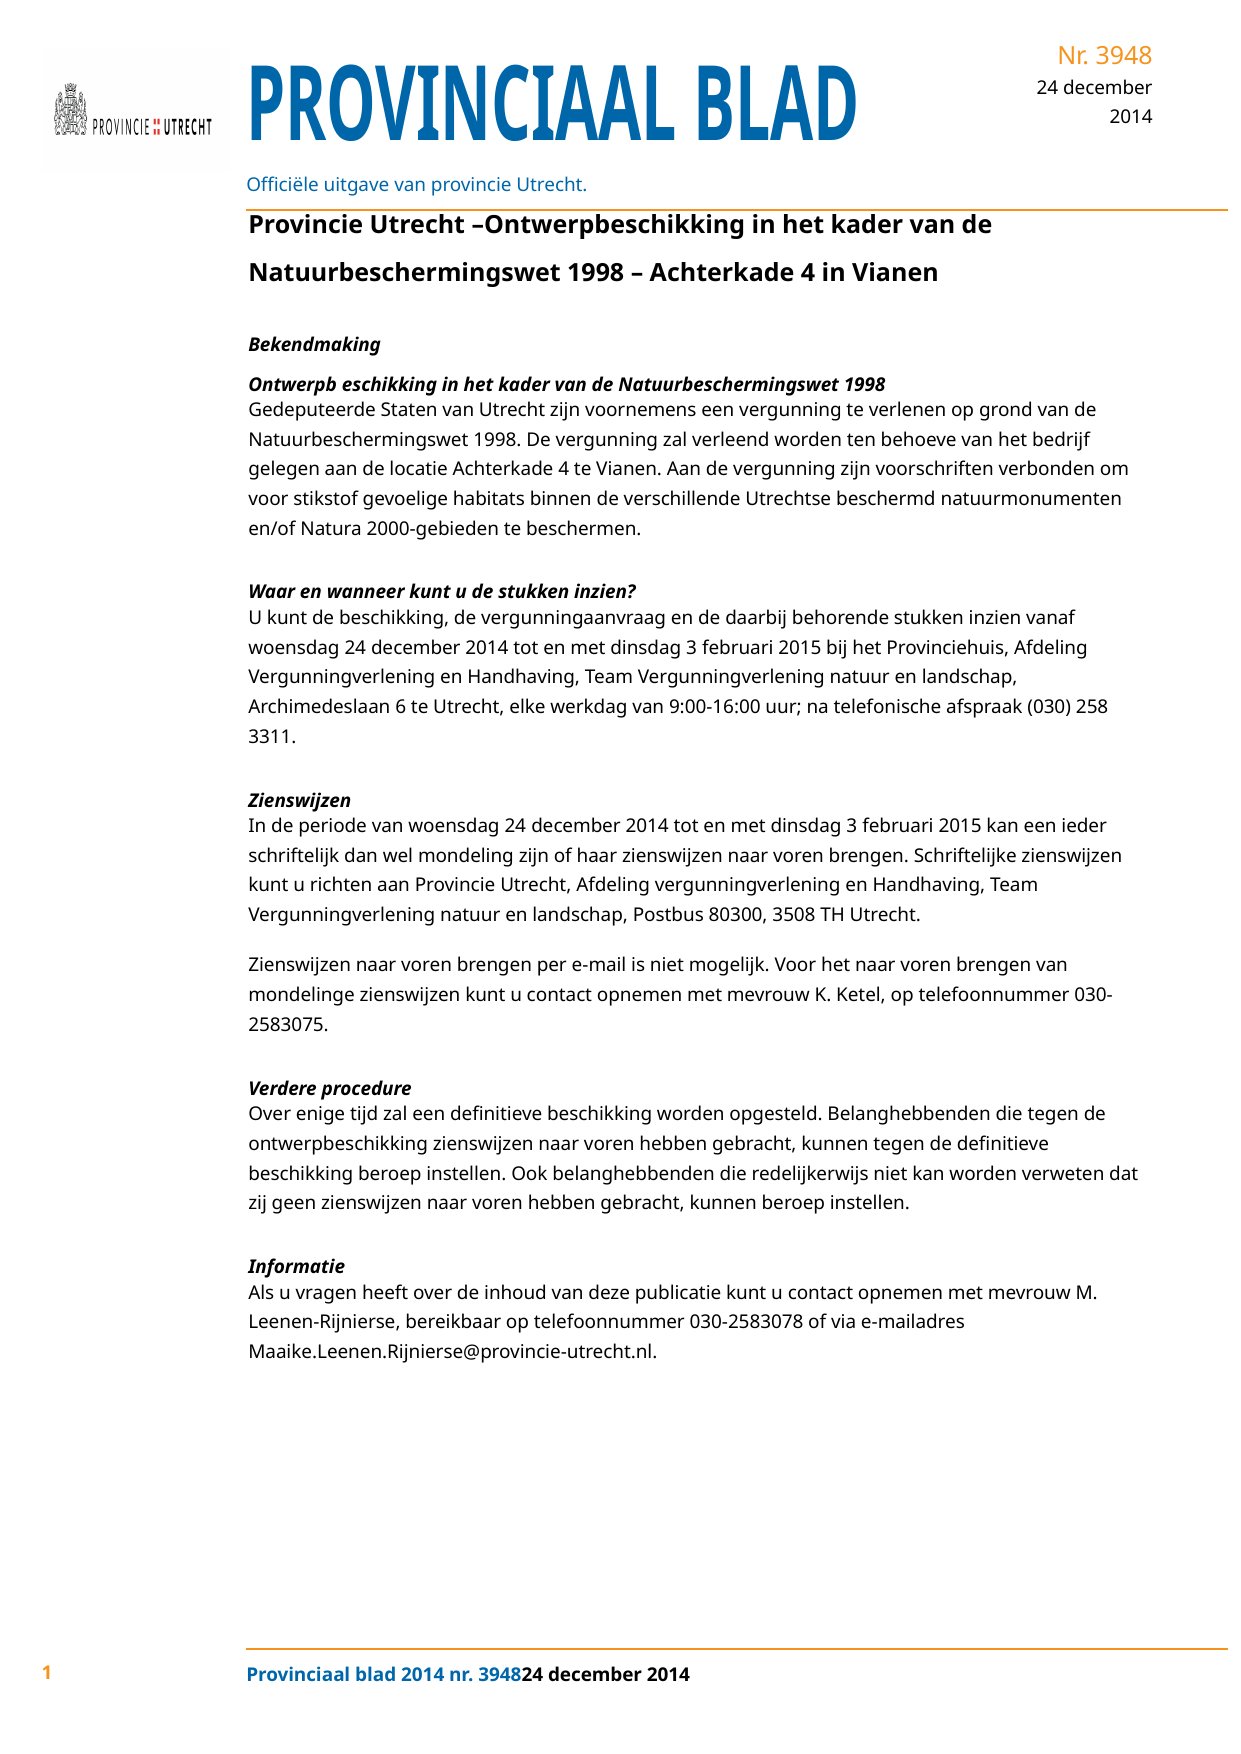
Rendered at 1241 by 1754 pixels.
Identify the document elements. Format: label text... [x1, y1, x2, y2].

text U kunt de beschikking, de vergunningaanvraag en de daarbij behorende stukken inzien vanaf woensdag 24 december 2014 tot en met dinsdag 3 februari 2015 bij het Provinciehuis, Afdeling Vergunningverlening en Handhaving, Team Vergunningverlening natuur en landschap, Archimedeslaan 6 te Utrecht, elke werkdag van 9:00-16:00 uur; na telefonische afspraak (030) 258 3311. [248, 604, 1152, 748]
text Over enige tijd zal een definitieve beschikking worden opgesteld. Belanghebbenden die tegen de ontwerpbeschikking zienswijzen naar voren hebben gebracht, kunnen tegen de definitieve beschikking beroep instellen. Ook belanghebbenden die redelijkerwijs niet kan worden verweten dat zij geen zienswijzen naar voren hebben gebracht, kunnen beroep instellen. [248, 1101, 1152, 1215]
text In de periode van woensdag 24 december 2014 tot en met dinsdag 3 februari 2015 kan een ieder schriftelijk dan wel mondeling zijn of haar zienswijzen naar voren brengen. Schriftelijke zienswijzen kunt u richten aan Provincie Utrecht, Afdeling vergunningverlening en Handhaving, Team Vergunningverlening natuur en landschap, Postbus 80300, 3508 TH Utrecht. [248, 812, 1152, 927]
text Gedeputeerde Staten van Utrecht zijn voornemens een vergunning te verlenen op grond van de Natuurbeschermingswet 1998. De vergunning zal verleend worden ten behoeve van het bedrijf gelegen aan de locatie Achterkade 4 te Vianen. Aan de vergunning zijn voorschriften verbonden om voor stikstof gevoelige habitats binnen de verschillende Utrechtse beschermd natuurmonumenten en/of Natura 2000-gebieden te beschermen. [248, 396, 1152, 541]
text Ontwerpb eschikking in het kader van de Natuurbeschermingswet 1998 [248, 371, 1152, 396]
text Zienswijzen [248, 787, 1152, 812]
text Verdere procedure [248, 1075, 1152, 1101]
text Waar en wanneer kunt u de stukken inzien? [248, 579, 1152, 604]
text Als u vragen heeft over de inhoud van deze publicatie kunt u contact opnemen met mevrouw M. Leenen-Rijnierse, bereikbaar op telefoonnummer 030-2583078 of via e-mailadres Maaike.Leenen.Rijnierse@provincie-utrecht.nl. [248, 1279, 1152, 1364]
text Bekendmaking [248, 331, 1152, 357]
text Informatie [248, 1253, 1152, 1279]
text Zienswijzen naar voren brengen per e-mail is niet mogelijk. Voor het naar voren brengen van mondelinge zienswijzen kunt u contact opnemen met mevrouw K. Ketel, op telefoonnummer 030-2583075. [248, 952, 1152, 1037]
picture [41, 47, 231, 172]
text Provincie Utrecht –Ontwerpbeschikking in het kader van de Natuurbeschermingswet 1998 – Achterkade 4 in Vianen [248, 211, 1152, 288]
